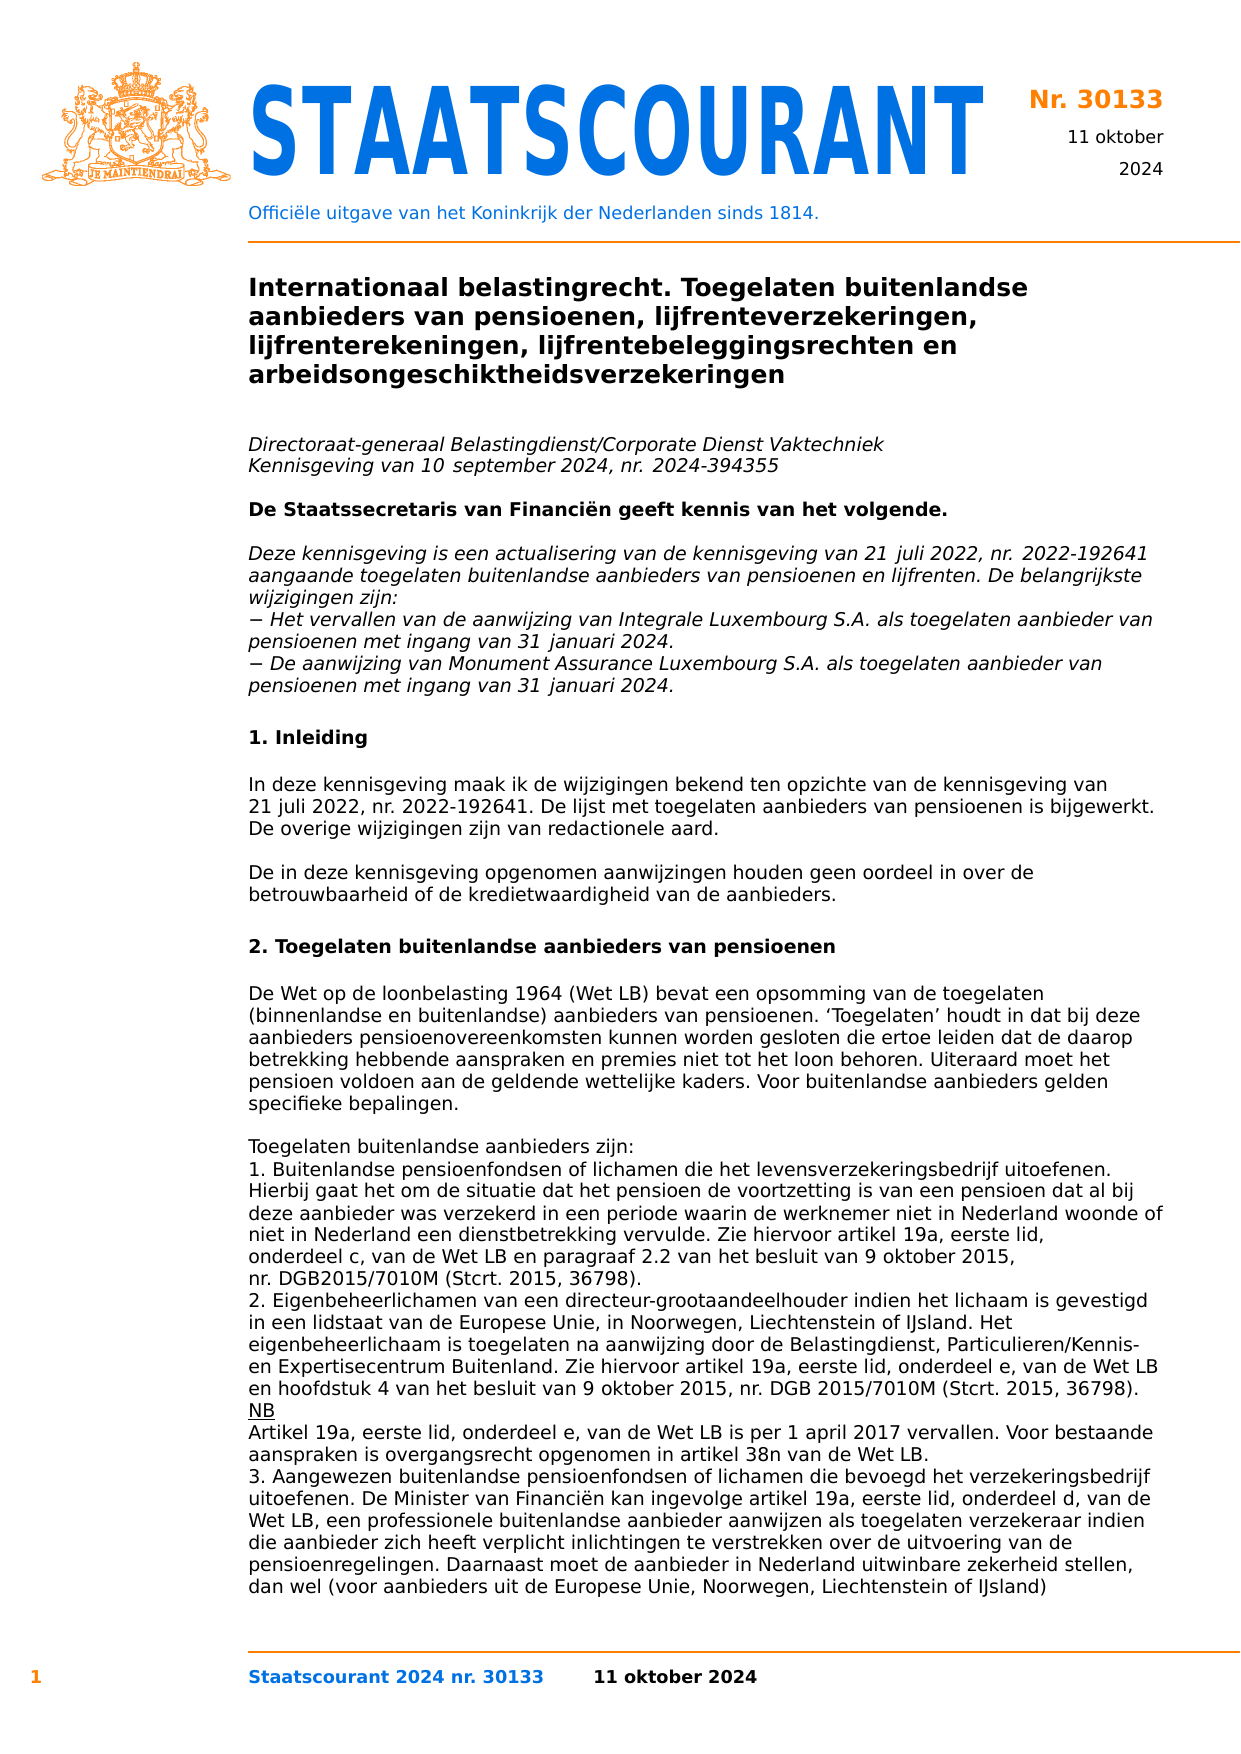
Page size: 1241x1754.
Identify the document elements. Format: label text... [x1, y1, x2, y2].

table_header [25, 62, 248, 241]
text Artikel 19a, eerste lid, onderdeel e, van de Wet LB is per 1 april 2017 vervallen. Voor bestaande aanspraken is overgangsrecht opgenomen in artikel 38n van de Wet LB. [248, 1422, 1163, 1466]
text 1. Buitenlandse pensioenfondsen of lichamen die het levensverzekeringsbedrijf uitoefenen. Hierbij gaat het om de situatie dat het pensioen de voortzetting is van een pensioen dat al bij deze aanbieder was verzekerd in een periode waarin de werknemer niet in Nederland woonde of niet in Nederland een dienstbetrekking vervulde. Zie hiervoor artikel 19a, eerste lid, onderdeel c, van de Wet LB en paragraaf 2.2 van het besluit van 9 oktober 2015, nr. DGB2015/7010M (Stcrt. 2015, 36798). [248, 1158, 1163, 1290]
text 2. Eigenbeheerlichamen van een directeur-grootaandeelhouder indien het lichaam is gevestigd in een lidstaat van de Europese Unie, in Noorwegen, Liechtenstein of IJsland. Het eigenbeheerlichaam is toegelaten na aanwijzing door de Belastingdienst, Particulieren/Kennis- en Expertisecentrum Buitenland. Zie hiervoor artikel 19a, eerste lid, onderdeel e, van de Wet LB en hoofdstuk 4 van het besluit van 9 oktober 2015, nr. DGB 2015/7010M (Stcrt. 2015, 36798). [248, 1290, 1163, 1400]
subtitle 1. Inleiding [248, 727, 1163, 749]
text Kennisgeving van 10 september 2024, nr. 2024-394355 [248, 455, 1163, 477]
subtitle Internationaal belastingrecht. Toegelaten buitenlandse aanbieders van pensioenen, lijfrenteverzekeringen, lijfrenterekeningen, lijfrentebeleggingsrechten en arbeidsongeschiktheidsverzekeringen [248, 273, 1163, 390]
text Deze kennisgeving is een actualisering van de kennisgeving van 21 juli 2022, nr. 2022-192641 aangaande toegelaten buitenlandse aanbieders van pensioenen en lijfrenten. De belangrijkste wijzigingen zijn: [248, 543, 1163, 609]
table_header Nr. 30133 [998, 62, 1240, 121]
table_cell 2024 [998, 153, 1240, 203]
text De Staatssecretaris van Financiën geeft kennis van het volgende. [248, 499, 1163, 521]
subtitle 2. Toegelaten buitenlandse aanbieders van pensioenen [248, 936, 1163, 958]
text De Wet op de loonbelasting 1964 (Wet LB) bevat een opsomming van de toegelaten (binnenlandse en buitenlandse) aanbieders van pensioenen. ‘Toegelaten’ houdt in dat bij deze aanbieders pensioenovereenkomsten kunnen worden gesloten die ertoe leiden dat de daarop betrekking hebbende aanspraken en premies niet tot het loon behoren. Uiteraard moet het pensioen voldoen aan de geldende wettelijke kaders. Voor buitenlandse aanbieders gelden specifieke bepalingen. [248, 983, 1163, 1114]
text − De aanwijzing van Monument Assurance Luxembourg S.A. als toegelaten aanbieder van pensioenen met ingang van 31 januari 2024. [248, 653, 1163, 697]
table_cell 11 oktober [998, 121, 1240, 153]
text NB [248, 1400, 1163, 1422]
text − Het vervallen van de aanwijzing van Integrale Luxembourg S.A. als toegelaten aanbieder van pensioenen met ingang van 31 januari 2024. [248, 609, 1163, 653]
table_header STAATSCOURANT [248, 62, 998, 203]
text In deze kennisgeving maak ik de wijzigingen bekend ten opzichte van de kennisgeving van 21 juli 2022, nr. 2022-192641. De lijst met toegelaten aanbieders van pensioenen is bijgewerkt. De overige wijzigingen zijn van redactionele aard. [248, 774, 1163, 840]
text De in deze kennisgeving opgenomen aanwijzingen houden geen oordeel in over de betrouwbaarheid of de kredietwaardigheid van de aanbieders. [248, 862, 1163, 906]
text Toegelaten buitenlandse aanbieders zijn: [248, 1136, 1163, 1158]
text Directoraat-generaal Belastingdienst/Corporate Dienst Vaktechniek [248, 433, 1163, 455]
table_cell Officiële uitgave van het Koninkrijk der Nederlanden sinds 1814. [248, 203, 1240, 241]
text 3. Aangewezen buitenlandse pensioenfondsen of lichamen die bevoegd het verzekeringsbedrijf uitoefenen. De Minister van Financiën kan ingevolge artikel 19a, eerste lid, onderdeel d, van de Wet LB, een professionele buitenlandse aanbieder aanwijzen als toegelaten verzekeraar indien die aanbieder zich heeft verplicht inlichtingen te verstrekken over de uitvoering van de pensioenregelingen. Daarnaast moet de aanbieder in Nederland uitwinbare zekerheid stellen, dan wel (voor aanbieders uit de Europese Unie, Noorwegen, Liechtenstein of IJsland) [248, 1466, 1163, 1598]
picture [41, 62, 231, 186]
